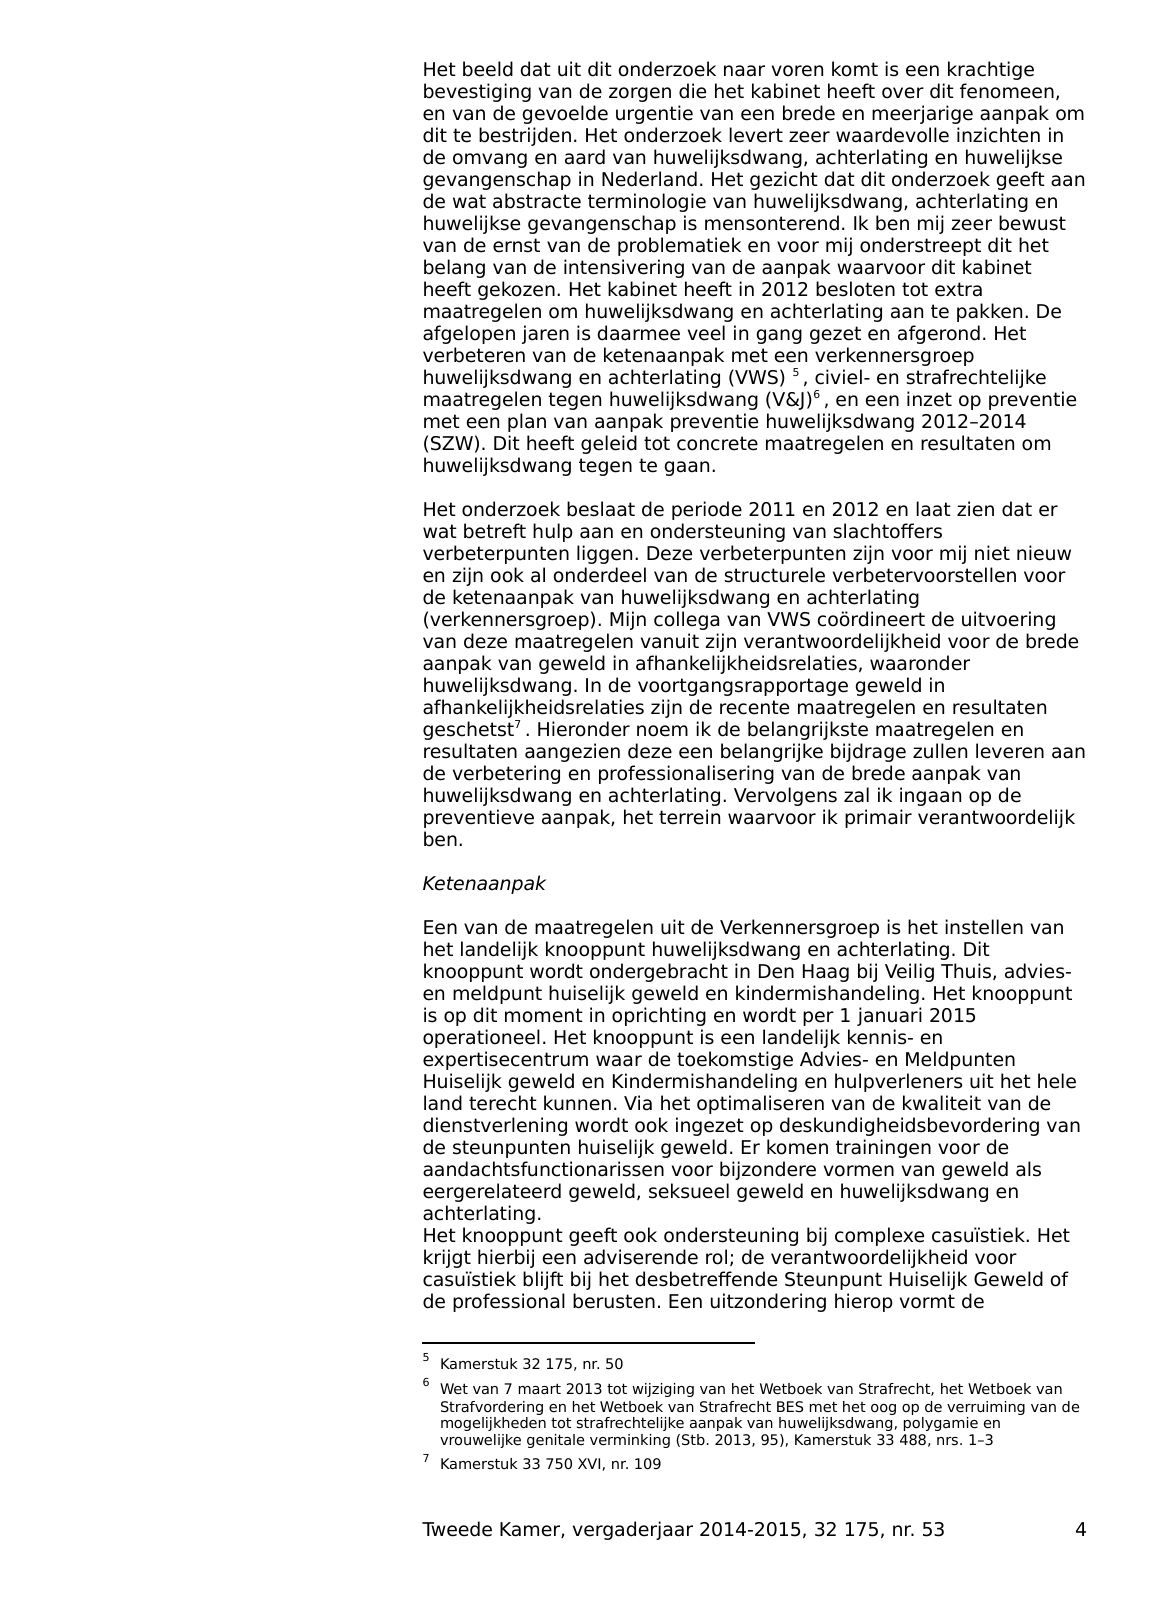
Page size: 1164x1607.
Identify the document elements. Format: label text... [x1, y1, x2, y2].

text Het knooppunt geeft ook ondersteuning bij complexe casuïstiek. Het krijgt hierbij een adviserende rol; de verantwoordelijkheid voor casuïstiek blijft bij het desbetreffende Steunpunt Huiselijk Geweld of de professional berusten. Een uitzondering hierop vormt de [422, 1224, 1087, 1312]
text Het onderzoek beslaat de periode 2011 en 2012 en laat zien dat er wat betreft hulp aan en ondersteuning van slachtoffers verbeterpunten liggen. Deze verbeterpunten zijn voor mij niet nieuw en zijn ook al onderdeel van de structurele verbetervoorstellen voor de ketenaanpak van huwelijksdwang en achterlating (verkennersgroep). Mijn collega van VWS coördineert de uitvoering van deze maatregelen vanuit zijn verantwoordelijkheid voor de brede aanpak van geweld in afhankelijkheidsrelaties, waaronder huwelijksdwang. In de voortgangsrapportage geweld in afhankelijkheidsrelaties zijn de recente maatregelen en resultaten geschetst. Hieronder noem ik de belangrijkste maatregelen en resultaten aangezien deze een belangrijke bijdrage zullen leveren aan de verbetering en professionalisering van de brede aanpak van huwelijksdwang en achterlating. Vervolgens zal ik ingaan op de preventieve aanpak, het terrein waarvoor ik primair verantwoordelijk ben. [422, 499, 1087, 851]
text Een van de maatregelen uit de Verkennersgroep is het instellen van het landelijk knooppunt huwelijksdwang en achterlating. Dit knooppunt wordt ondergebracht in Den Haag bij Veilig Thuis, advies- en meldpunt huiselijk geweld en kindermishandeling. Het knooppunt is op dit moment in oprichting en wordt per 1 januari 2015 operationeel. Het knooppunt is een landelijk kennis- en expertisecentrum waar de toekomstige Advies- en Meldpunten Huiselijk geweld en Kindermishandeling en hulpverleners uit het hele land terecht kunnen. Via het optimaliseren van de kwaliteit van de dienstverlening wordt ook ingezet op deskundigheidsbevordering van de steunpunten huiselijk geweld. Er komen trainingen voor de aandachtsfunctionarissen voor bijzondere vormen van geweld als eergerelateerd geweld, seksueel geweld en huwelijksdwang en achterlating. [422, 917, 1087, 1224]
text Kamerstuk 33 750 XVI, nr. 109 [422, 1452, 1087, 1474]
subtitle Ketenaanpak [422, 873, 1087, 895]
text Wet van 7 maart 2013 tot wijziging van het Wetboek van Strafrecht, het Wetboek van Strafvordering en het Wetboek van Strafrecht BES met het oog op de verruiming van de mogelijkheden tot strafrechtelijke aanpak van huwelijksdwang, polygamie en vrouwelijke genitale verminking (Stb. 2013, 95), Kamerstuk 33 488, nrs. 1–3 [422, 1377, 1087, 1449]
text Kamerstuk 32 175, nr. 50 [422, 1352, 1087, 1374]
text Het beeld dat uit dit onderzoek naar voren komt is een krachtige bevestiging van de zorgen die het kabinet heeft over dit fenomeen, en van de gevoelde urgentie van een brede en meerjarige aanpak om dit te bestrijden. Het onderzoek levert zeer waardevolle inzichten in de omvang en aard van huwelijksdwang, achterlating en huwelijkse gevangenschap in Nederland. Het gezicht dat dit onderzoek geeft aan de wat abstracte terminologie van huwelijksdwang, achterlating en huwelijkse gevangenschap is mensonterend. Ik ben mij zeer bewust van de ernst van de problematiek en voor mij onderstreept dit het belang van de intensivering van de aanpak waarvoor dit kabinet heeft gekozen. Het kabinet heeft in 2012 besloten tot extra maatregelen om huwelijksdwang en achterlating aan te pakken. De afgelopen jaren is daarmee veel in gang gezet en afgerond. Het verbeteren van de ketenaanpak met een verkennersgroep huwelijksdwang en achterlating (VWS) , civiel- en strafrechtelijke maatregelen tegen huwelijksdwang (V&J), en een inzet op preventie met een plan van aanpak preventie huwelijksdwang 2012–2014 (SZW). Dit heeft geleid tot concrete maatregelen en resultaten om huwelijksdwang tegen te gaan. [422, 59, 1087, 477]
